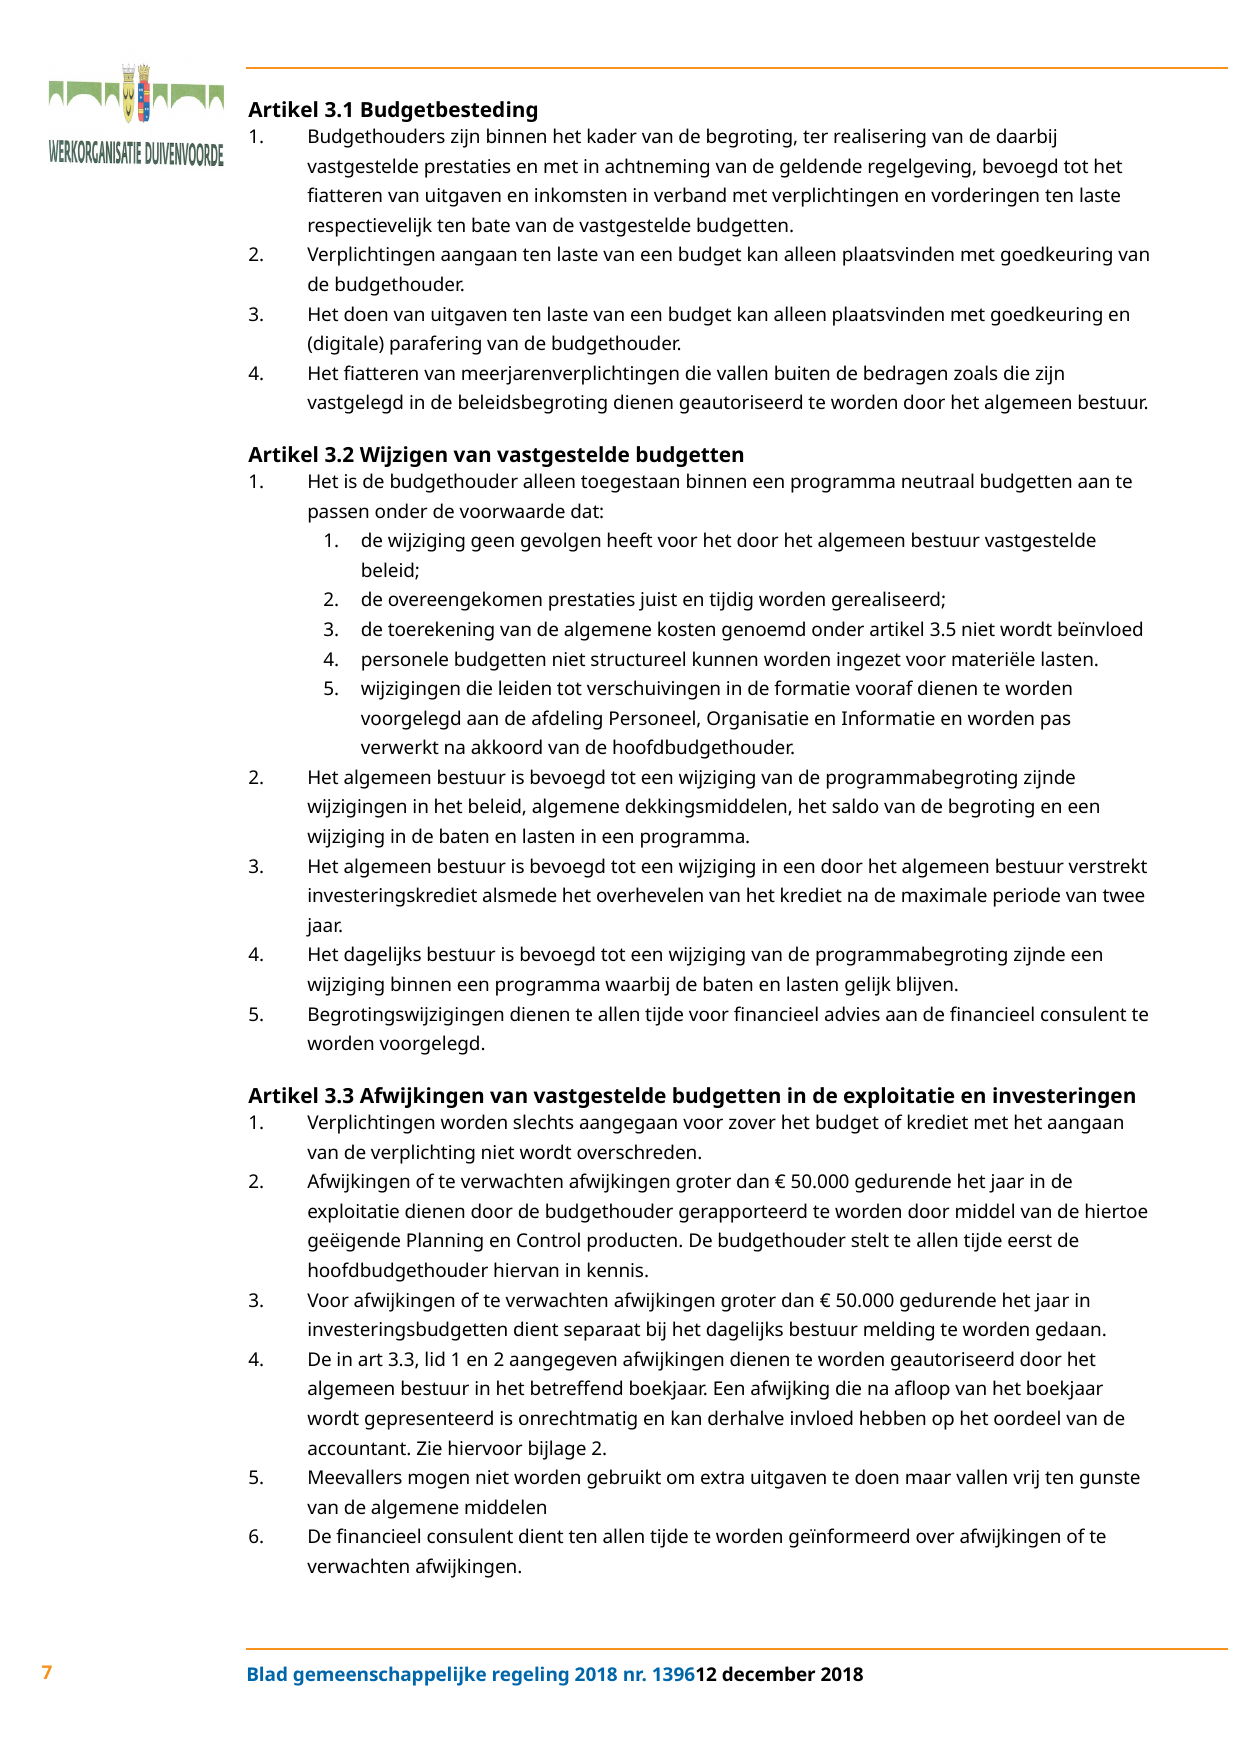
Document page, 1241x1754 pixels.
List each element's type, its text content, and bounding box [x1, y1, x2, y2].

list Het fiatteren van meerjarenverplichtingen die vallen buiten de bedragen zoals die zijn [248, 360, 1152, 386]
text Artikel 3.3 Afwijkingen van vastgestelde budgetten in de exploitatie en investeringen [248, 1081, 1152, 1109]
text Artikel 3.1 Budgetbesteding [248, 95, 1152, 123]
list Het dagelijks bestuur is bevoegd tot een wijziging van de programmabegroting zijnde een wijziging binnen een programma waarbij de baten en lasten gelijk blijven. [248, 942, 1152, 997]
picture [41, 47, 231, 172]
list Begrotingswijzigingen dienen te allen tijde voor financieel advies aan de financieel consulent te worden voorgelegd. [248, 1001, 1152, 1056]
list wijzigingen die leiden tot verschuivingen in de formatie vooraf dienen te worden voorgelegd aan de afdeling Personeel, Organisatie en Informatie en worden pas verwerkt na akkoord van de hoofdbudgethouder. [323, 675, 1152, 760]
list de toerekening van de algemene kosten genoemd onder artikel 3.5 niet wordt beïnvloed [323, 616, 1152, 642]
list Verplichtingen aangaan ten laste van een budget kan alleen plaatsvinden met goedkeuring van de budgethouder. [248, 242, 1152, 297]
list Het algemeen bestuur is bevoegd tot een wijziging in een door het algemeen bestuur verstrekt investeringskrediet alsmede het overhevelen van het krediet na de maximale periode van twee jaar. [248, 853, 1152, 938]
text Artikel 3.2 Wijzigen van vastgestelde budgetten [248, 440, 1152, 468]
list Het algemeen bestuur is bevoegd tot een wijziging van de programmabegroting zijnde wijzigingen in het beleid, algemene dekkingsmiddelen, het saldo van de begroting en een wijziging in de baten en lasten in een programma. [248, 764, 1152, 849]
list vastgelegd in de beleidsbegroting dienen geautoriseerd te worden door het algemeen bestuur. [248, 389, 1152, 415]
list Afwijkingen of te verwachten afwijkingen groter dan € 50.000 gedurende het jaar in de exploitatie dienen door de budgethouder gerapporteerd te worden door middel van de hiertoe geëigende Planning en Control producten. De budgethouder stelt te allen tijde eerst de hoofdbudgethouder hiervan in kennis. [248, 1168, 1152, 1283]
list Voor afwijkingen of te verwachten afwijkingen groter dan € 50.000 gedurende het jaar in investeringsbudgetten dient separaat bij het dagelijks bestuur melding te worden gedaan. [248, 1287, 1152, 1342]
list De financieel consulent dient ten allen tijde te worden geïnformeerd over afwijkingen of te verwachten afwijkingen. [248, 1523, 1152, 1579]
list de overeengekomen prestaties juist en tijdig worden gerealiseerd; [323, 587, 1152, 612]
list Het doen van uitgaven ten laste van een budget kan alleen plaatsvinden met goedkeuring en (digitale) parafering van de budgethouder. [248, 301, 1152, 356]
list Het is de budgethouder alleen toegestaan binnen een programma neutraal budgetten aan te passen onder de voorwaarde dat: [248, 468, 1152, 524]
list Budgethouders zijn binnen het kader van de begroting, ter realisering van de daarbij vastgestelde prestaties en met in achtneming van de geldende regelgeving, bevoegd tot het fiatteren van uitgaven en inkomsten in verband met verplichtingen en vorderingen ten laste respectievelijk ten bate van de vastgestelde budgetten. [248, 123, 1152, 238]
list De in art 3.3, lid 1 en 2 aangegeven afwijkingen dienen te worden geautoriseerd door het algemeen bestuur in het betreffend boekjaar. Een afwijking die na afloop van het boekjaar wordt gepresenteerd is onrechtmatig en kan derhalve invloed hebben op het oordeel van de accountant. Zie hiervoor bijlage 2. [248, 1346, 1152, 1460]
list Verplichtingen worden slechts aangegaan voor zover het budget of krediet met het aangaan van de verplichting niet wordt overschreden. [248, 1109, 1152, 1164]
list de wijziging geen gevolgen heeft voor het door het algemeen bestuur vastgestelde beleid; [323, 527, 1152, 583]
list personele budgetten niet structureel kunnen worden ingezet voor materiële lasten. [323, 646, 1152, 672]
list Meevallers mogen niet worden gebruikt om extra uitgaven te doen maar vallen vrij ten gunste van de algemene middelen [248, 1464, 1152, 1519]
